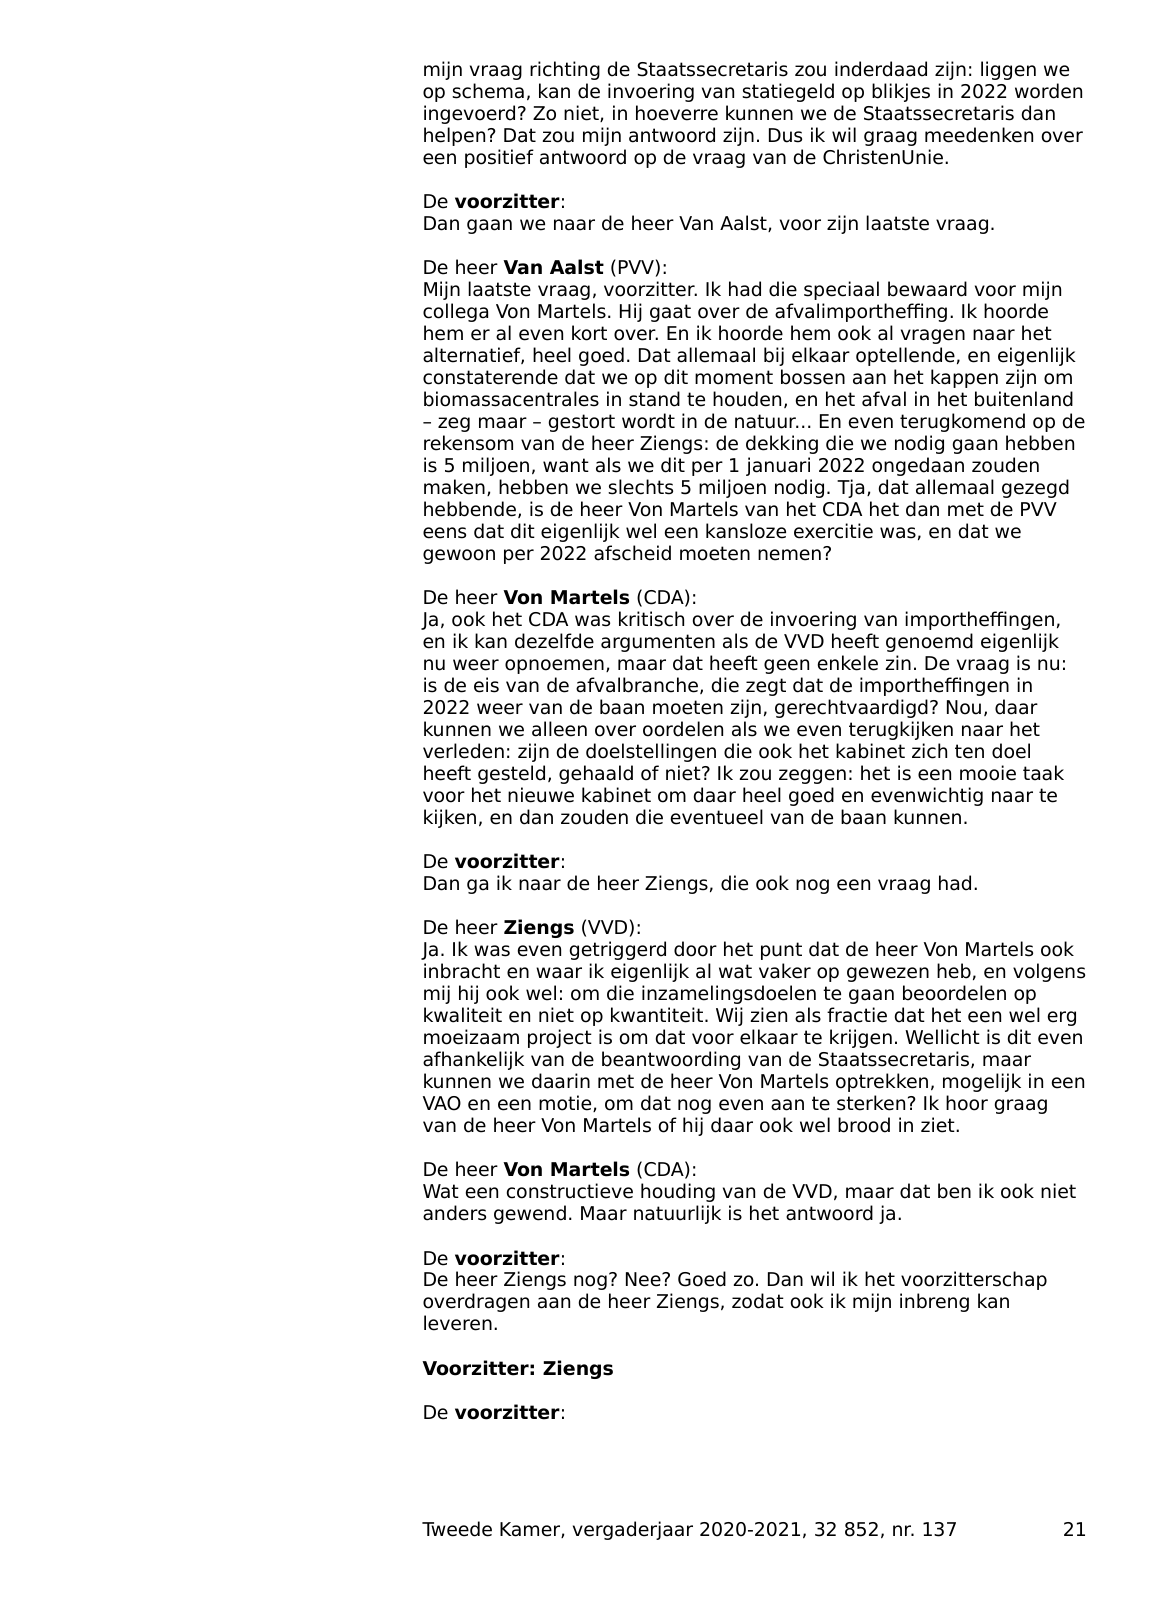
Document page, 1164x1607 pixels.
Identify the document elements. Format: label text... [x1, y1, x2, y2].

text Dan ga ik naar de heer Ziengs, die ook nog een vraag had. [422, 873, 1087, 895]
text De heer Von Martels (CDA): [422, 587, 1087, 609]
text Wat een constructieve houding van de VVD, maar dat ben ik ook niet anders gewend. Maar natuurlijk is het antwoord ja. [422, 1181, 1087, 1225]
text De heer Ziengs nog? Nee? Goed zo. Dan wil ik het voorzitterschap overdragen aan de heer Ziengs, zodat ook ik mijn inbreng kan leveren. [422, 1269, 1087, 1335]
text De heer Von Martels (CDA): [422, 1159, 1087, 1181]
text Ja. Ik was even getriggerd door het punt dat de heer Von Martels ook inbracht en waar ik eigenlijk al wat vaker op gewezen heb, en volgens mij hij ook wel: om die inzamelingsdoelen te gaan beoordelen op kwaliteit en niet op kwantiteit. Wij zien als fractie dat het een wel erg moeizaam project is om dat voor elkaar te krijgen. Wellicht is dit even afhankelijk van de beantwoording van de Staatssecretaris, maar kunnen we daarin met de heer Von Martels optrekken, mogelijk in een VAO en een motie, om dat nog even aan te sterken? Ik hoor graag van de heer Von Martels of hij daar ook wel brood in ziet. [422, 939, 1087, 1137]
text De heer Van Aalst (PVV): [422, 257, 1087, 279]
text De voorzitter: [422, 851, 1087, 873]
text Ja, ook het CDA was kritisch over de invoering van importheffingen, en ik kan dezelfde argumenten als de VVD heeft genoemd eigenlijk nu weer opnoemen, maar dat heeft geen enkele zin. De vraag is nu: is de eis van de afvalbranche, die zegt dat de importheffingen in 2022 weer van de baan moeten zijn, gerechtvaardigd? Nou, daar kunnen we alleen over oordelen als we even terugkijken naar het verleden: zijn de doelstellingen die ook het kabinet zich ten doel heeft gesteld, gehaald of niet? Ik zou zeggen: het is een mooie taak voor het nieuwe kabinet om daar heel goed en evenwichtig naar te kijken, en dan zouden die eventueel van de baan kunnen. [422, 609, 1087, 829]
text mijn vraag richting de Staatssecretaris zou inderdaad zijn: liggen we op schema, kan de invoering van statiegeld op blikjes in 2022 worden ingevoerd? Zo niet, in hoeverre kunnen we de Staatssecretaris dan helpen? Dat zou mijn antwoord zijn. Dus ik wil graag meedenken over een positief antwoord op de vraag van de ChristenUnie. [422, 59, 1087, 169]
text De voorzitter: [422, 1247, 1087, 1269]
subtitle Voorzitter: Ziengs [422, 1357, 1087, 1379]
text Dan gaan we naar de heer Van Aalst, voor zijn laatste vraag. [422, 213, 1087, 235]
text Mijn laatste vraag, voorzitter. Ik had die speciaal bewaard voor mijn collega Von Martels. Hij gaat over de afvalimportheffing. Ik hoorde hem er al even kort over. En ik hoorde hem ook al vragen naar het alternatief, heel goed. Dat allemaal bij elkaar optellende, en eigenlijk constaterende dat we op dit moment bossen aan het kappen zijn om biomassacentrales in stand te houden, en het afval in het buitenland – zeg maar – gestort wordt in de natuur... En even terugkomend op de rekensom van de heer Ziengs: de dekking die we nodig gaan hebben is 5 miljoen, want als we dit per 1 januari 2022 ongedaan zouden maken, hebben we slechts 5 miljoen nodig. Tja, dat allemaal gezegd hebbende, is de heer Von Martels van het CDA het dan met de PVV eens dat dit eigenlijk wel een kansloze exercitie was, en dat we gewoon per 2022 afscheid moeten nemen? [422, 279, 1087, 565]
text De voorzitter: [422, 191, 1087, 213]
text De heer Ziengs (VVD): [422, 917, 1087, 939]
text De voorzitter: [422, 1402, 1087, 1424]
